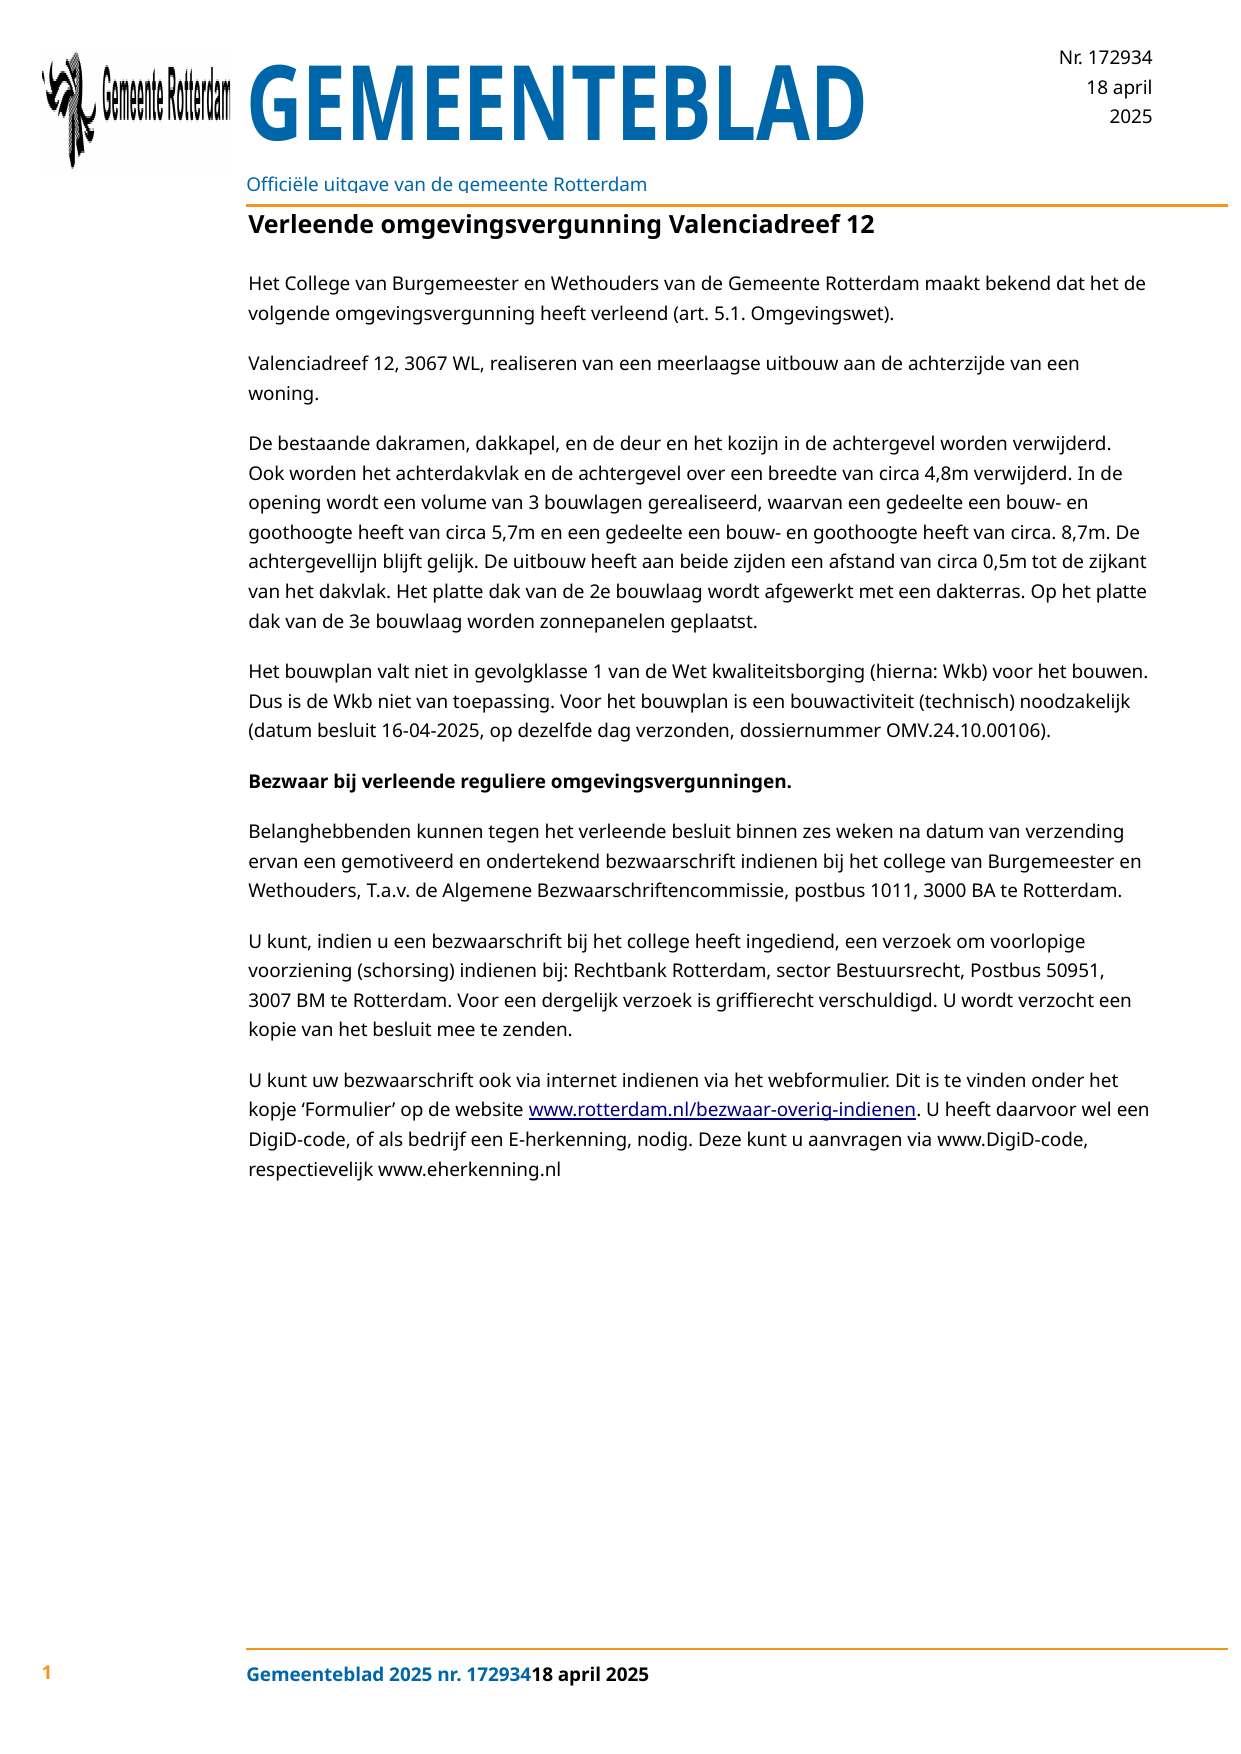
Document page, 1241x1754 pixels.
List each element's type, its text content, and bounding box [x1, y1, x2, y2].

picture [41, 47, 231, 172]
text U kunt uw bezwaarschrift ook via internet indienen via het webformulier. Dit is te vinden onder het kopje ‘Formulier’ op de website www.rotterdam.nl/bezwaar-overig-indienen. U heeft daarvoor wel een DigiD-code, of als bedrijf een E-herkenning, nodig. Deze kunt u aanvragen via www.DigiD-code, respectievelijk www.eherkenning.nl [248, 1067, 1152, 1181]
text Bezwaar bij verleende reguliere omgevingsvergunningen. [248, 768, 1152, 793]
text De bestaande dakramen, dakkapel, en de deur en het kozijn in de achtergevel worden verwijderd. Ook worden het achterdakvlak en de achtergevel over een breedte van circa 4,8m verwijderd. In de opening wordt een volume van 3 bouwlagen gerealiseerd, waarvan een gedeelte een bouw- en goothoogte heeft van circa 5,7m en een gedeelte een bouw- en goothoogte heeft van circa. 8,7m. De achtergevellijn blijft gelijk. De uitbouw heeft aan beide zijden een afstand van circa 0,5m tot de zijkant van het dakvlak. Het platte dak van de 2e bouwlaag wordt afgewerkt met een dakterras. Op het platte dak van de 3e bouwlaag worden zonnepanelen geplaatst. [248, 430, 1152, 633]
text Valenciadreef 12, 3067 WL, realiseren van een meerlaagse uitbouw aan de achterzijde van een woning. [248, 350, 1152, 406]
text Belanghebbenden kunnen tegen het verleende besluit binnen zes weken na datum van verzending ervan een gemotiveerd en ondertekend bezwaarschrift indienen bij het college van Burgemeester en Wethouders, T.a.v. de Algemene Bezwaarschriftencommissie, postbus 1011, 3000 BA te Rotterdam. [248, 818, 1152, 903]
text U kunt, indien u een bezwaarschrift bij het college heeft ingediend, een verzoek om voorlopige voorziening (schorsing) indienen bij: Rechtbank Rotterdam, sector Bestuursrecht, Postbus 50951, 3007 BM te Rotterdam. Voor een dergelijk verzoek is griffierecht verschuldigd. U wordt verzocht een kopie van het besluit mee te zenden. [248, 928, 1152, 1042]
text Verleende omgevingsvergunning Valenciadreef 12 [248, 207, 1152, 241]
text Het bouwplan valt niet in gevolgklasse 1 van de Wet kwaliteitsborging (hierna: Wkb) voor het bouwen. Dus is de Wkb niet van toepassing. Voor het bouwplan is een bouwactiviteit (technisch) noodzakelijk (datum besluit 16-04-2025, op dezelfde dag verzonden, dossiernummer OMV.24.10.00106). [248, 658, 1152, 743]
text Het College van Burgemeester en Wethouders van de Gemeente Rotterdam maakt bekend dat het de volgende omgevingsvergunning heeft verleend (art. 5.1. Omgevingswet). [248, 270, 1152, 326]
